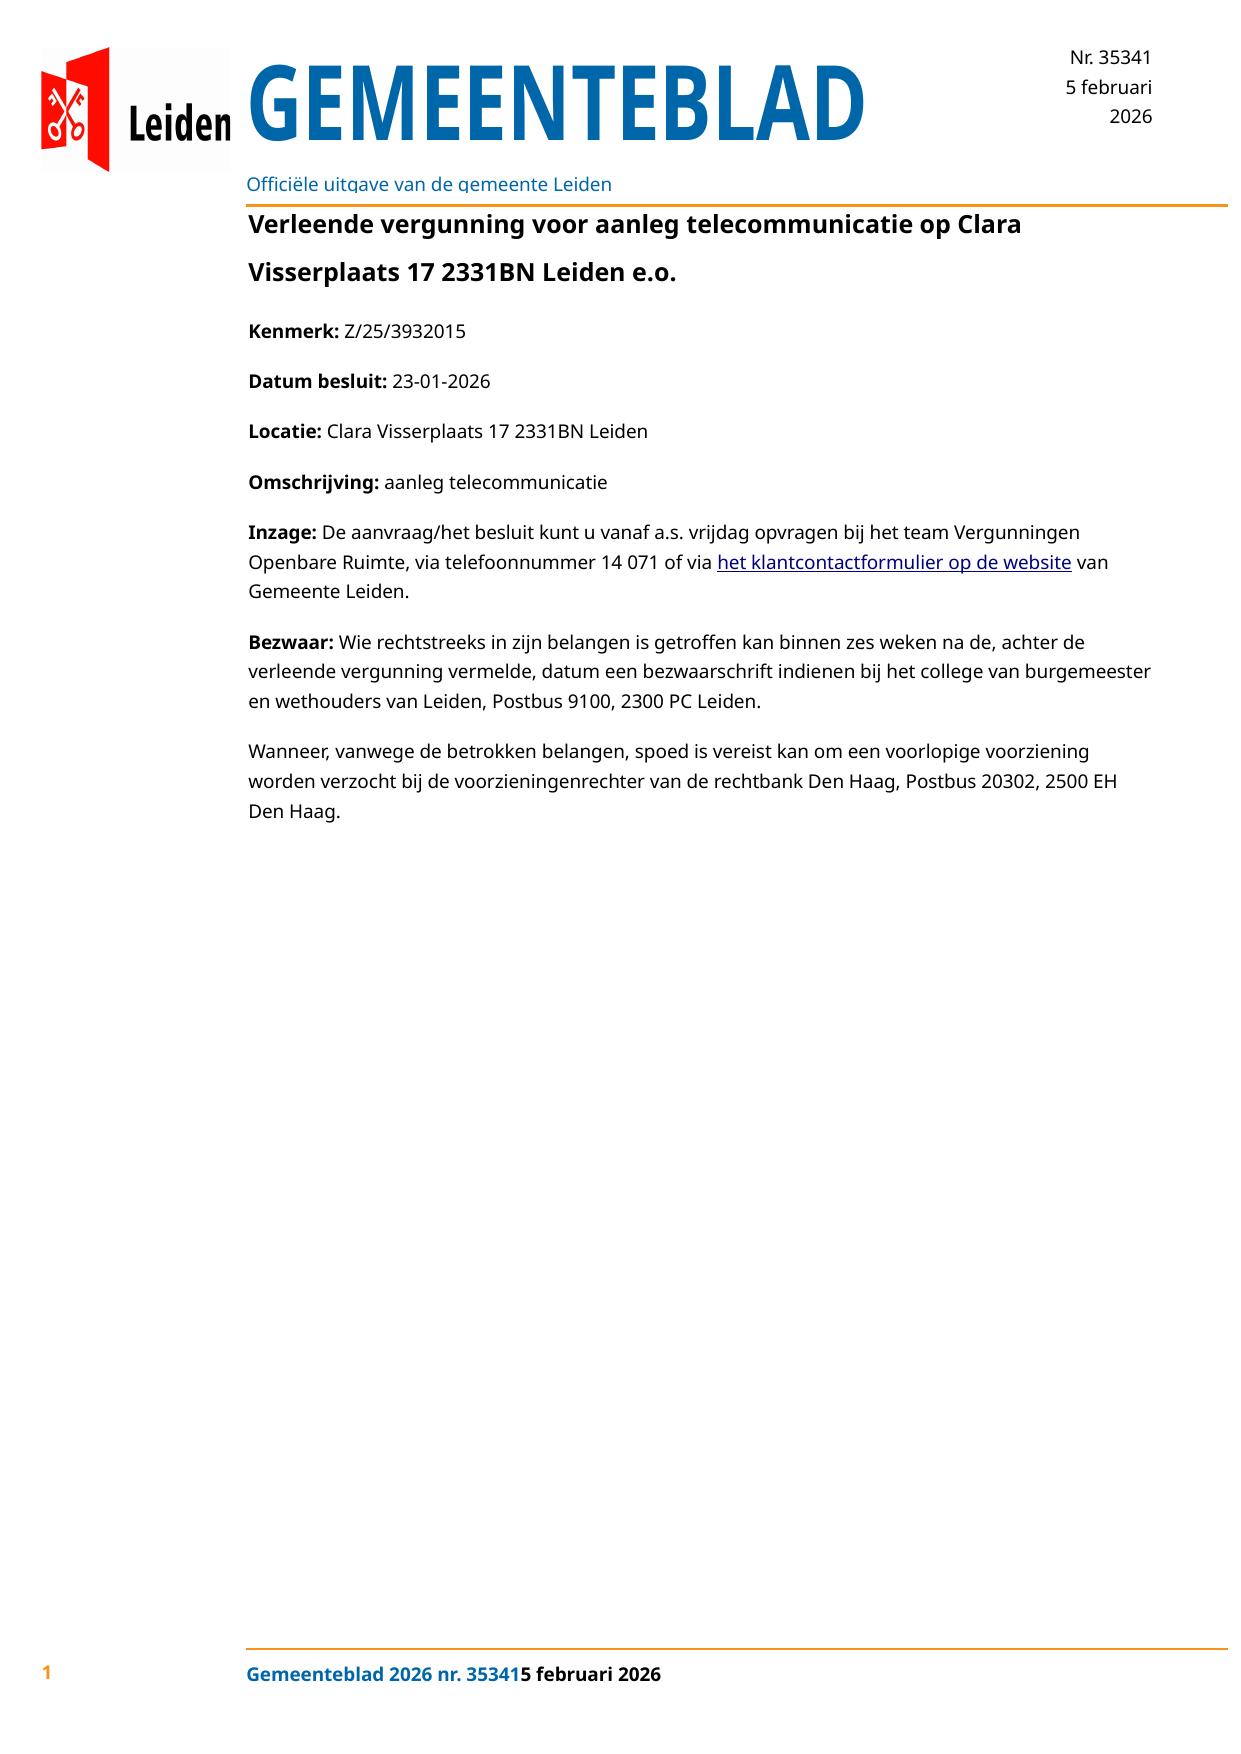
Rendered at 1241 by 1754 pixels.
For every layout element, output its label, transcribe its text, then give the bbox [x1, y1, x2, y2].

text Verleende vergunning voor aanleg telecommunicatie op Clara Visserplaats 17 2331BN Leiden e.o. [248, 207, 1152, 288]
text Kenmerk: Z/25/3932015 [248, 318, 1152, 344]
text Omschrijving: aanleg telecommunicatie [248, 469, 1152, 495]
text Datum besluit: 23-01-2026 [248, 368, 1152, 394]
text Locatie: Clara Visserplaats 17 2331BN Leiden [248, 419, 1152, 444]
text Inzage: De aanvraag/het besluit kunt u vanaf a.s. vrijdag opvragen bij het team Vergunningen Openbare Ruimte, via telefoonnummer 14 071 of via het klantcontactformulier op de website van Gemeente Leiden. [248, 519, 1152, 604]
picture [41, 47, 231, 172]
text Bezwaar: Wie rechtstreeks in zijn belangen is getroffen kan binnen zes weken na de, achter de verleende vergunning vermelde, datum een bezwaarschrift indienen bij het college van burgemeester en wethouders van Leiden, Postbus 9100, 2300 PC Leiden. [248, 629, 1152, 714]
text Wanneer, vanwege de betrokken belangen, spoed is vereist kan om een voorlopige voorziening worden verzocht bij de voorzieningenrechter van de rechtbank Den Haag, Postbus 20302, 2500 EH Den Haag. [248, 739, 1152, 824]
